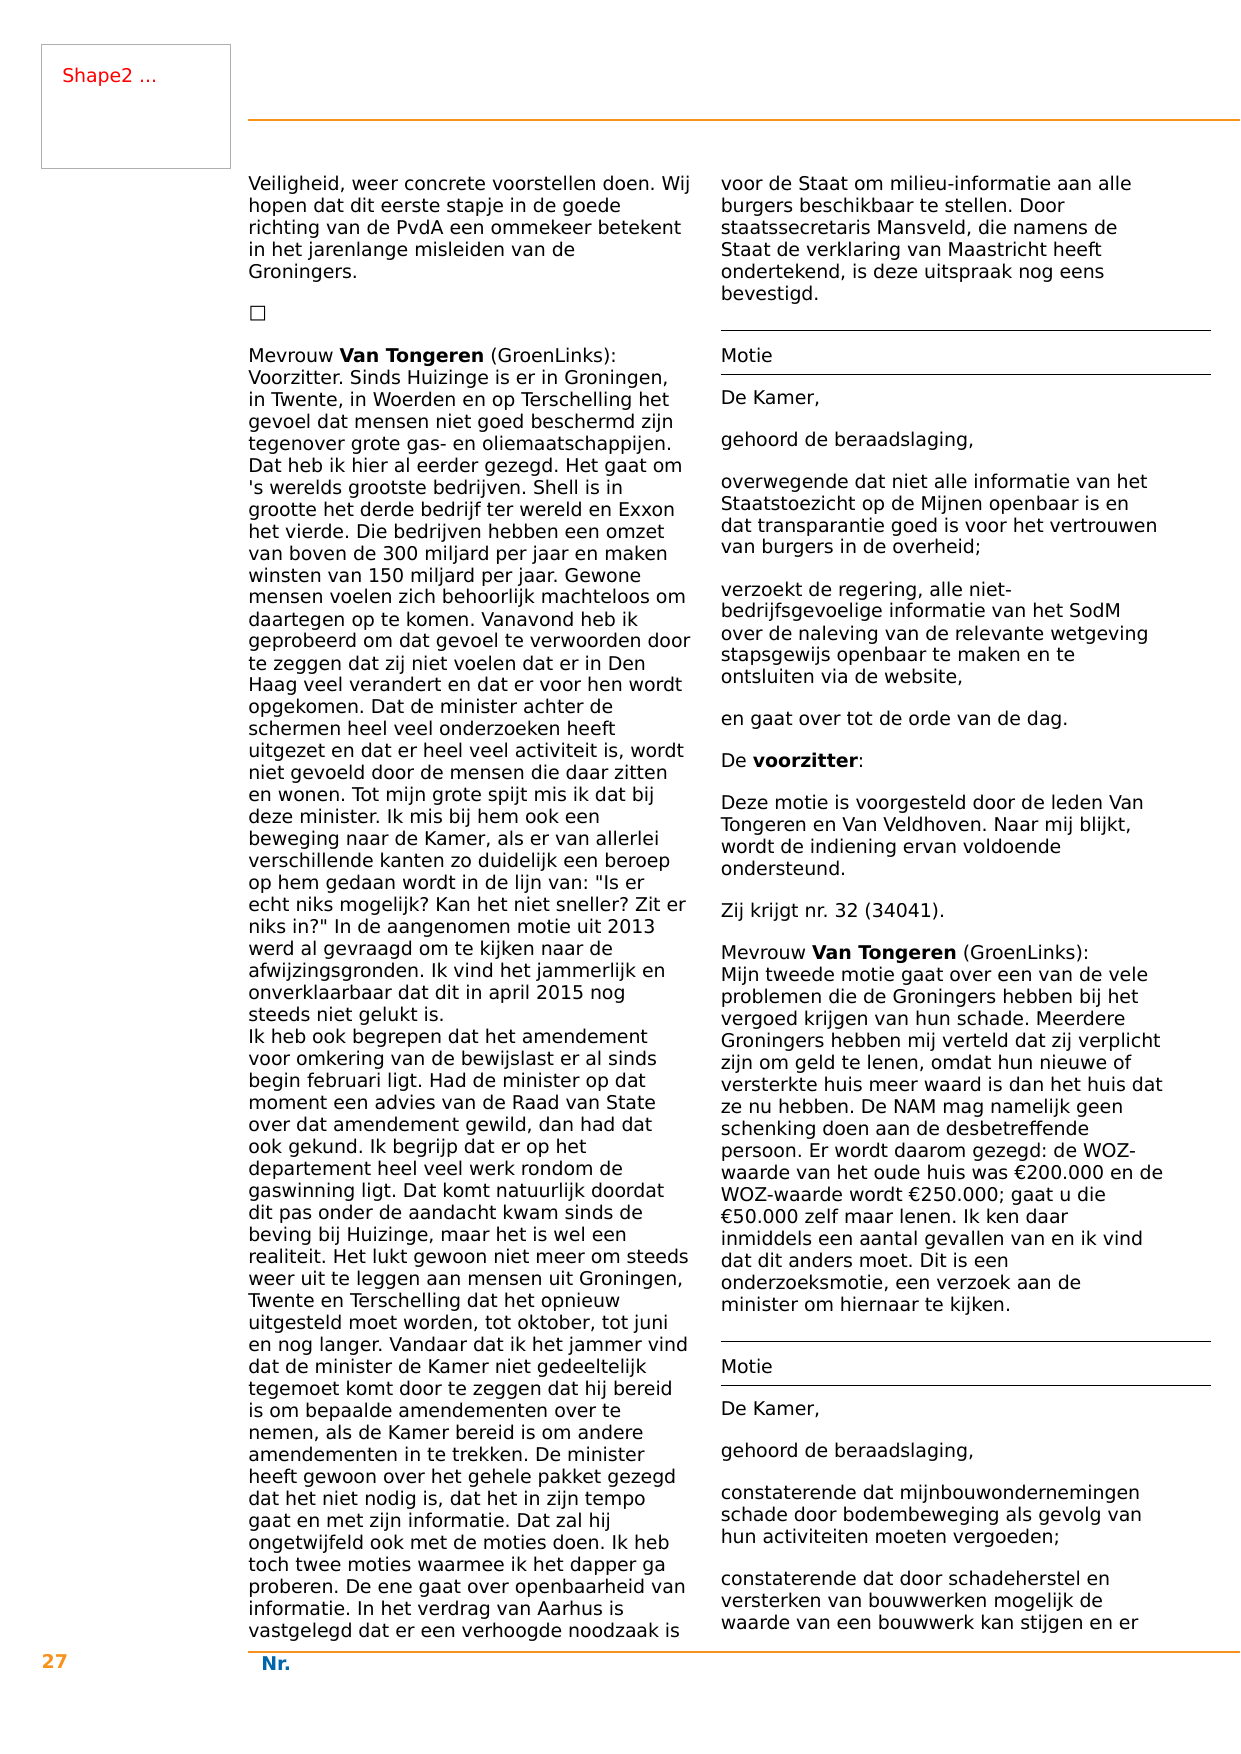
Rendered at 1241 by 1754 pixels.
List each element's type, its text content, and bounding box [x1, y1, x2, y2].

text verzoekt de regering, alle niet-bedrijfsgevoelige informatie van het SodM over de naleving van de relevante wetgeving stapsgewijs openbaar te maken en te ontsluiten via de website, [721, 578, 1163, 688]
text Zij krijgt nr. 32 (34041). [721, 900, 1163, 922]
text gehoord de beraadslaging, [721, 428, 1163, 451]
text overwegende dat niet alle informatie van het Staatstoezicht op de Mijnen openbaar is en dat transparantie goed is voor het vertrouwen van burgers in de overheid; [721, 471, 1163, 558]
text Voorzitter. Sinds Huizinge is er in Groningen, in Twente, in Woerden en op Terschelling het gevoel dat mensen niet goed beschermd zijn tegenover grote gas- en oliemaatschappijen. Dat heb ik hier al eerder gezegd. Het gaat om 's werelds grootste bedrijven. Shell is in grootte het derde bedrijf ter wereld en Exxon het vierde. Die bedrijven hebben een omzet van boven de 300 miljard per jaar en maken winsten van 150 miljard per jaar. Gewone mensen voelen zich behoorlijk machteloos om daartegen op te komen. Vanavond heb ik geprobeerd om dat gevoel te verwoorden door te zeggen dat zij niet voelen dat er in Den Haag veel verandert en dat er voor hen wordt opgekomen. Dat de minister achter de schermen heel veel onderzoeken heeft uitgezet en dat er heel veel activiteit is, wordt niet gevoeld door de mensen die daar zitten en wonen. Tot mijn grote spijt mis ik dat bij deze minister. Ik mis bij hem ook een beweging naar de Kamer, als er van allerlei verschillende kanten zo duidelijk een beroep op hem gedaan wordt in de lijn van: "Is er echt niks mogelijk? Kan het niet sneller? Zit er niks in?" In de aangenomen motie uit 2013 werd al gevraagd om te kijken naar de afwijzingsgronden. Ik vind het jammerlijk en onverklaarbaar dat dit in april 2015 nog steeds niet gelukt is. [248, 367, 691, 1026]
text Mevrouw Van Tongeren (GroenLinks): [721, 942, 1163, 964]
text Motie [721, 344, 1163, 367]
text De Kamer, [721, 387, 1163, 408]
text Ik heb ook begrepen dat het amendement voor omkering van de bewijslast er al sinds begin februari ligt. Had de minister op dat moment een advies van de Raad van State over dat amendement gewild, dan had dat ook gekund. Ik begrijp dat er op het departement heel veel werk rondom de gaswinning ligt. Dat komt natuurlijk doordat dit pas onder de aandacht kwam sinds de beving bij Huizinge, maar het is wel een realiteit. Het lukt gewoon niet meer om steeds weer uit te leggen aan mensen uit Groningen, Twente en Terschelling dat het opnieuw uitgesteld moet worden, tot oktober, tot juni en nog langer. Vandaar dat ik het jammer vind dat de minister de Kamer niet gedeeltelijk tegemoet komt door te zeggen dat hij bereid is om bepaalde amendementen over te nemen, als de Kamer bereid is om andere amendementen in te trekken. De minister heeft gewoon over het gehele pakket gezegd dat het niet nodig is, dat het in zijn tempo gaat en met zijn informatie. Dat zal hij ongetwijfeld ook met de moties doen. Ik heb toch twee moties waarmee ik het dapper ga proberen. De ene gaat over openbaarheid van informatie. In het verdrag van Aarhus is vastgelegd dat er een verhoogde noodzaak is [248, 1026, 691, 1641]
text Motie [721, 1356, 1163, 1378]
text De voorzitter: [721, 750, 1163, 772]
text Mijn tweede motie gaat over een van de vele problemen die de Groningers hebben bij het vergoed krijgen van hun schade. Meerdere Groningers hebben mij verteld dat zij verplicht zijn om geld te lenen, omdat hun nieuwe of versterkte huis meer waard is dan het huis dat ze nu hebben. De NAM mag namelijk geen schenking doen aan de desbetreffende persoon. Er wordt daarom gezegd: de WOZ-waarde van het oude huis was €200.000 en de WOZ-waarde wordt €250.000; gaat u die €50.000 zelf maar lenen. Ik ken daar inmiddels een aantal gevallen van en ik vind dat dit anders moet. Dit is een onderzoeksmotie, een verzoek aan de minister om hiernaar te kijken. [721, 964, 1163, 1316]
text constaterende dat mijnbouwondernemingen schade door bodembeweging als gevolg van hun activiteiten moeten vergoeden; [721, 1482, 1163, 1548]
text voor de Staat om milieu-informatie aan alle burgers beschikbaar te stellen. Door staatssecretaris Mansveld, die namens de Staat de verklaring van Maastricht heeft ondertekend, is deze uitspraak nog eens bevestigd. [721, 173, 1163, 305]
text gehoord de beraadslaging, [721, 1440, 1163, 1462]
text Veiligheid, weer concrete voorstellen doen. Wij hopen dat dit eerste stapje in de goede richting van de PvdA een ommekeer betekent in het jarenlange misleiden van de Groningers. [248, 173, 691, 283]
text Mevrouw Van Tongeren (GroenLinks): [248, 345, 691, 367]
text Deze motie is voorgesteld door de leden Van Tongeren en Van Veldhoven. Naar mij blijkt, wordt de indiening ervan voldoende ondersteund. [721, 792, 1163, 880]
text en gaat over tot de orde van de dag. [721, 708, 1163, 730]
text De Kamer, [721, 1398, 1163, 1420]
text constaterende dat door schadeherstel en versterken van bouwwerken mogelijk de waarde van een bouwwerk kan stijgen en er [721, 1568, 1163, 1633]
text ⬜ [248, 303, 691, 325]
